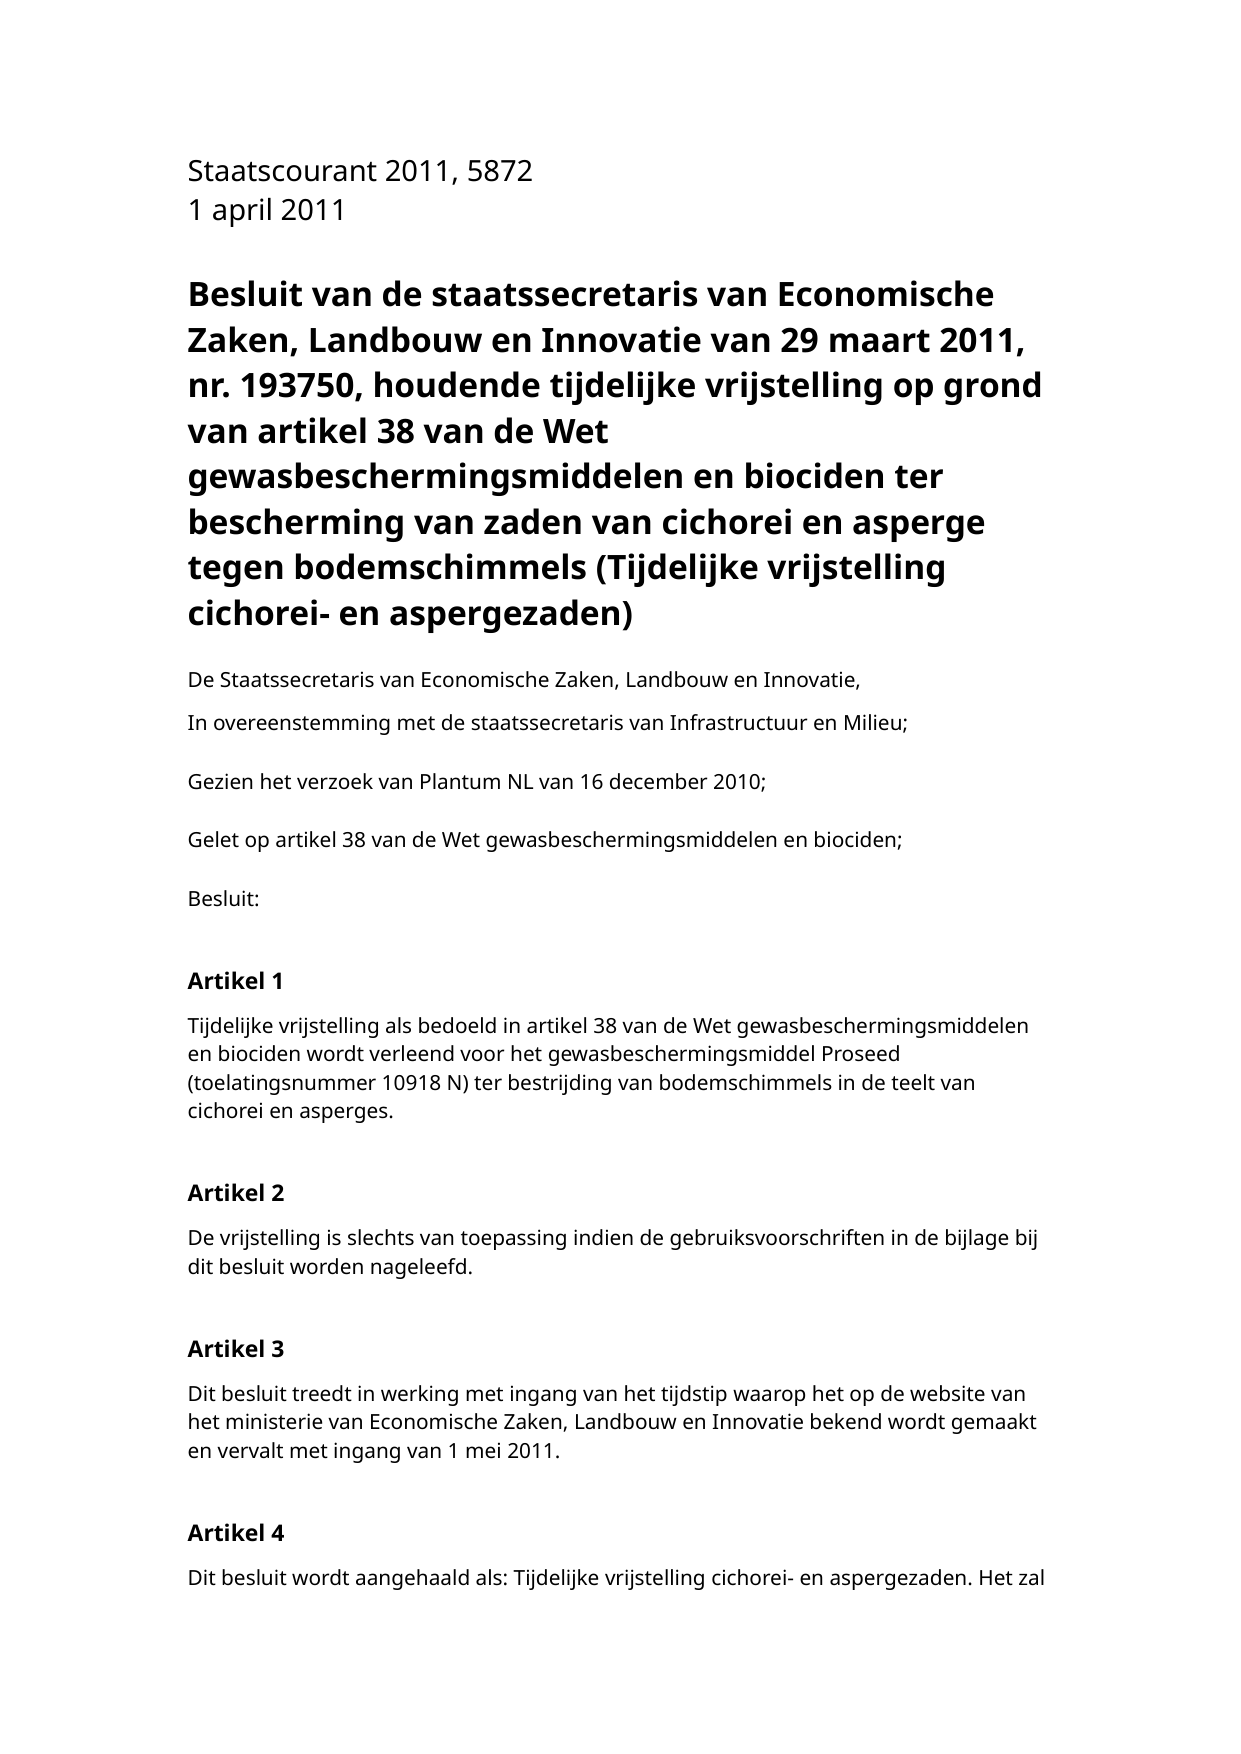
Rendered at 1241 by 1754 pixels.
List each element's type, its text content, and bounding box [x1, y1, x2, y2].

subtitle Artikel 3 [187, 1333, 1053, 1364]
text Tijdelijke vrijstelling als bedoeld in artikel 38 van de Wet gewasbeschermingsmiddelen en biociden wordt verleend voor het gewasbeschermingsmiddel Proseed (toelatingsnummer 10918 N) ter bestrijding van bodemschimmels in de teelt van cichorei en asperges. [187, 1011, 1053, 1125]
text Gezien het verzoek van Plantum NL van 16 december 2010; [187, 767, 1053, 795]
text In overeenstemming met de staatssecretaris van Infrastructuur en Milieu; [187, 708, 1053, 737]
text Staatscourant 2011, 5872 [187, 150, 1053, 190]
text 1 april 2011 [187, 190, 1053, 229]
text Dit besluit wordt aangehaald als: Tijdelijke vrijstelling cichorei- en aspergezaden. Het zal [187, 1563, 1053, 1592]
subtitle Besluit van de staatssecretaris van Economische Zaken, Landbouw en Innovatie van 29 maart 2011, nr. 193750, houdende tijdelijke vrijstelling op grond van artikel 38 van de Wet gewasbeschermingsmiddelen en biociden ter bescherming van zaden van cichorei en asperge tegen bodemschimmels (Tijdelijke vrijstelling cichorei- en aspergezaden) [187, 271, 1053, 635]
text Besluit: [187, 884, 1053, 912]
text De Staatssecretaris van Economische Zaken, Landbouw en Innovatie, [187, 665, 1053, 693]
text Gelet op artikel 38 van de Wet gewasbeschermingsmiddelen en biociden; [187, 825, 1053, 854]
subtitle Artikel 1 [187, 965, 1053, 996]
subtitle Artikel 4 [187, 1517, 1053, 1548]
text Dit besluit treedt in werking met ingang van het tijdstip waarop het op de website van het ministerie van Economische Zaken, Landbouw en Innovatie bekend wordt gemaakt en vervalt met ingang van 1 mei 2011. [187, 1379, 1053, 1464]
subtitle Artikel 2 [187, 1177, 1053, 1208]
text De vrijstelling is slechts van toepassing indien de gebruiksvoorschriften in de bijlage bij dit besluit worden nageleefd. [187, 1223, 1053, 1280]
